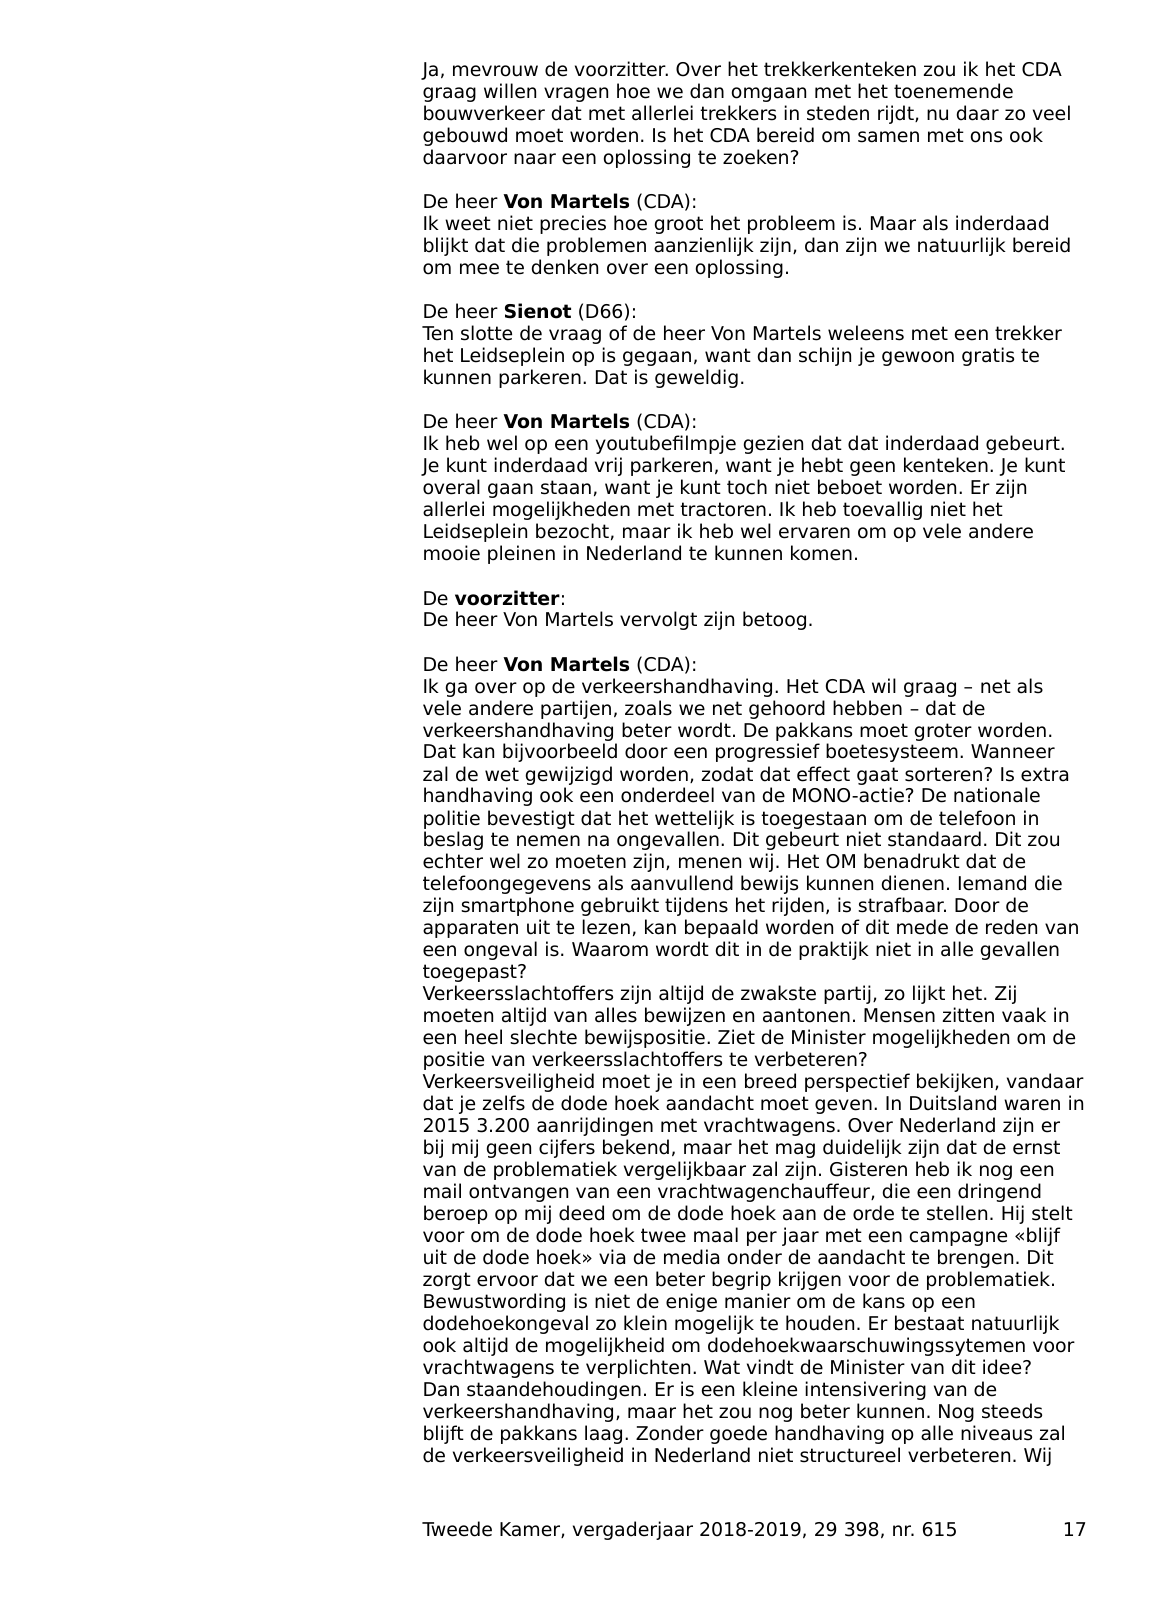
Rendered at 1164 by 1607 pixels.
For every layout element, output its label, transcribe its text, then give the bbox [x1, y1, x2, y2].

text De heer Von Martels vervolgt zijn betoog. [422, 609, 1087, 631]
text Verkeersslachtoffers zijn altijd de zwakste partij, zo lijkt het. Zij moeten altijd van alles bewijzen en aantonen. Mensen zitten vaak in een heel slechte bewijspositie. Ziet de Minister mogelijkheden om de positie van verkeersslachtoffers te verbeteren? [422, 983, 1087, 1071]
text De heer Sienot (D66): [422, 301, 1087, 323]
text Ik weet niet precies hoe groot het probleem is. Maar als inderdaad blijkt dat die problemen aanzienlijk zijn, dan zijn we natuurlijk bereid om mee te denken over een oplossing. [422, 213, 1087, 279]
text Ik ga over op de verkeershandhaving. Het CDA wil graag – net als vele andere partijen, zoals we net gehoord hebben – dat de verkeershandhaving beter wordt. De pakkans moet groter worden. Dat kan bijvoorbeeld door een progressief boetesysteem. Wanneer zal de wet gewijzigd worden, zodat dat effect gaat sorteren? Is extra handhaving ook een onderdeel van de MONO-actie? De nationale politie bevestigt dat het wettelijk is toegestaan om de telefoon in beslag te nemen na ongevallen. Dit gebeurt niet standaard. Dit zou echter wel zo moeten zijn, menen wij. Het OM benadrukt dat de telefoongegevens als aanvullend bewijs kunnen dienen. Iemand die zijn smartphone gebruikt tijdens het rijden, is strafbaar. Door de apparaten uit te lezen, kan bepaald worden of dit mede de reden van een ongeval is. Waarom wordt dit in de praktijk niet in alle gevallen toegepast? [422, 676, 1087, 983]
text De voorzitter: [422, 587, 1087, 609]
text Dan staandehoudingen. Er is een kleine intensivering van de verkeershandhaving, maar het zou nog beter kunnen. Nog steeds blijft de pakkans laag. Zonder goede handhaving op alle niveaus zal de verkeersveiligheid in Nederland niet structureel verbeteren. Wij [422, 1379, 1087, 1467]
text De heer Von Martels (CDA): [422, 411, 1087, 433]
text Ja, mevrouw de voorzitter. Over het trekkerkenteken zou ik het CDA graag willen vragen hoe we dan omgaan met het toenemende bouwverkeer dat met allerlei trekkers in steden rijdt, nu daar zo veel gebouwd moet worden. Is het CDA bereid om samen met ons ook daarvoor naar een oplossing te zoeken? [422, 59, 1087, 169]
text De heer Von Martels (CDA): [422, 191, 1087, 213]
text De heer Von Martels (CDA): [422, 653, 1087, 676]
text Ten slotte de vraag of de heer Von Martels weleens met een trekker het Leidseplein op is gegaan, want dan schijn je gewoon gratis te kunnen parkeren. Dat is geweldig. [422, 323, 1087, 389]
text Verkeersveiligheid moet je in een breed perspectief bekijken, vandaar dat je zelfs de dode hoek aandacht moet geven. In Duitsland waren in 2015 3.200 aanrijdingen met vrachtwagens. Over Nederland zijn er bij mij geen cijfers bekend, maar het mag duidelijk zijn dat de ernst van de problematiek vergelijkbaar zal zijn. Gisteren heb ik nog een mail ontvangen van een vrachtwagenchauffeur, die een dringend beroep op mij deed om de dode hoek aan de orde te stellen. Hij stelt voor om de dode hoek twee maal per jaar met een campagne «blijf uit de dode hoek» via de media onder de aandacht te brengen. Dit zorgt ervoor dat we een beter begrip krijgen voor de problematiek. Bewustwording is niet de enige manier om de kans op een dodehoekongeval zo klein mogelijk te houden. Er bestaat natuurlijk ook altijd de mogelijkheid om dodehoekwaarschuwingssytemen voor vrachtwagens te verplichten. Wat vindt de Minister van dit idee? [422, 1071, 1087, 1379]
text Ik heb wel op een youtubefilmpje gezien dat dat inderdaad gebeurt. Je kunt inderdaad vrij parkeren, want je hebt geen kenteken. Je kunt overal gaan staan, want je kunt toch niet beboet worden. Er zijn allerlei mogelijkheden met tractoren. Ik heb toevallig niet het Leidseplein bezocht, maar ik heb wel ervaren om op vele andere mooie pleinen in Nederland te kunnen komen. [422, 433, 1087, 565]
